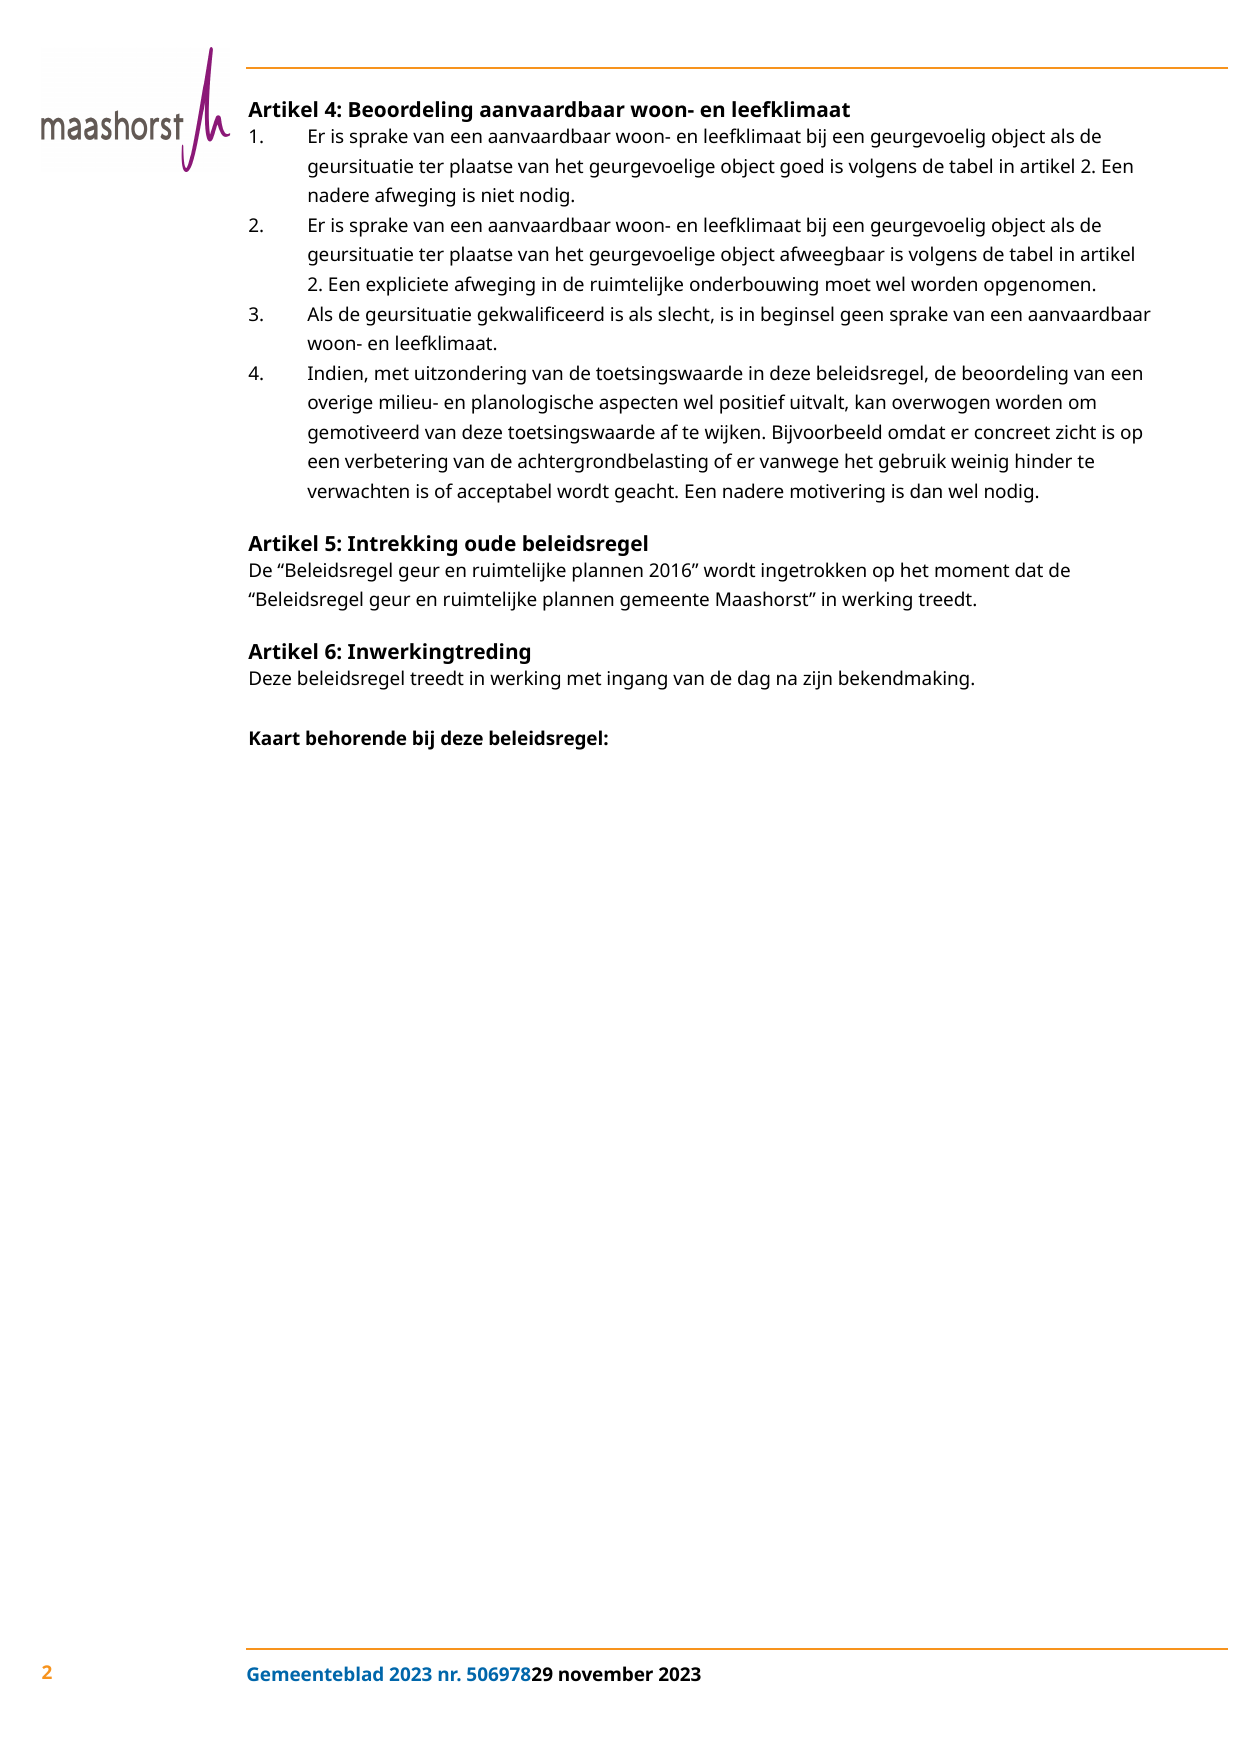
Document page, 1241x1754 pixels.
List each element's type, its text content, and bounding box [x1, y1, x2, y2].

picture [41, 47, 231, 172]
text Kaart behorende bij deze beleidsregel: [248, 725, 1152, 750]
text De “Beleidsregel geur en ruimtelijke plannen 2016” wordt ingetrokken op het moment dat de “Beleidsregel geur en ruimtelijke plannen gemeente Maashorst” in werking treedt. [248, 557, 1152, 612]
text Artikel 6: Inwerkingtreding [248, 637, 1152, 666]
list Indien, met uitzondering van de toetsingswaarde in deze beleidsregel, de beoordeling van een overige milieu- en planologische aspecten wel positief uitvalt, kan overwogen worden om gemotiveerd van deze toetsingswaarde af te wijken. Bijvoorbeeld omdat er concreet zicht is op een verbetering van de achtergrondbelasting of er vanwege het gebruik weinig hinder te verwachten is of acceptabel wordt geacht. Een nadere motivering is dan wel nodig. [248, 360, 1152, 504]
list Er is sprake van een aanvaardbaar woon- en leefklimaat bij een geurgevoelig object als de geursituatie ter plaatse van het geurgevoelige object goed is volgens de tabel in artikel 2. Een nadere afweging is niet nodig. [248, 123, 1152, 208]
text Deze beleidsregel treedt in werking met ingang van de dag na zijn bekendmaking. [248, 666, 1152, 691]
list Als de geursituatie gekwalificeerd is als slecht, is in beginsel geen sprake van een aanvaardbaar woon- en leefklimaat. [248, 301, 1152, 356]
list Er is sprake van een aanvaardbaar woon- en leefklimaat bij een geurgevoelig object als de geursituatie ter plaatse van het geurgevoelige object afweegbaar is volgens de tabel in artikel 2. Een expliciete afweging in de ruimtelijke onderbouwing moet wel worden opgenomen. [248, 212, 1152, 297]
text Artikel 4: Beoordeling aanvaardbaar woon- en leefklimaat [248, 95, 1152, 123]
text Artikel 5: Intrekking oude beleidsregel [248, 529, 1152, 557]
